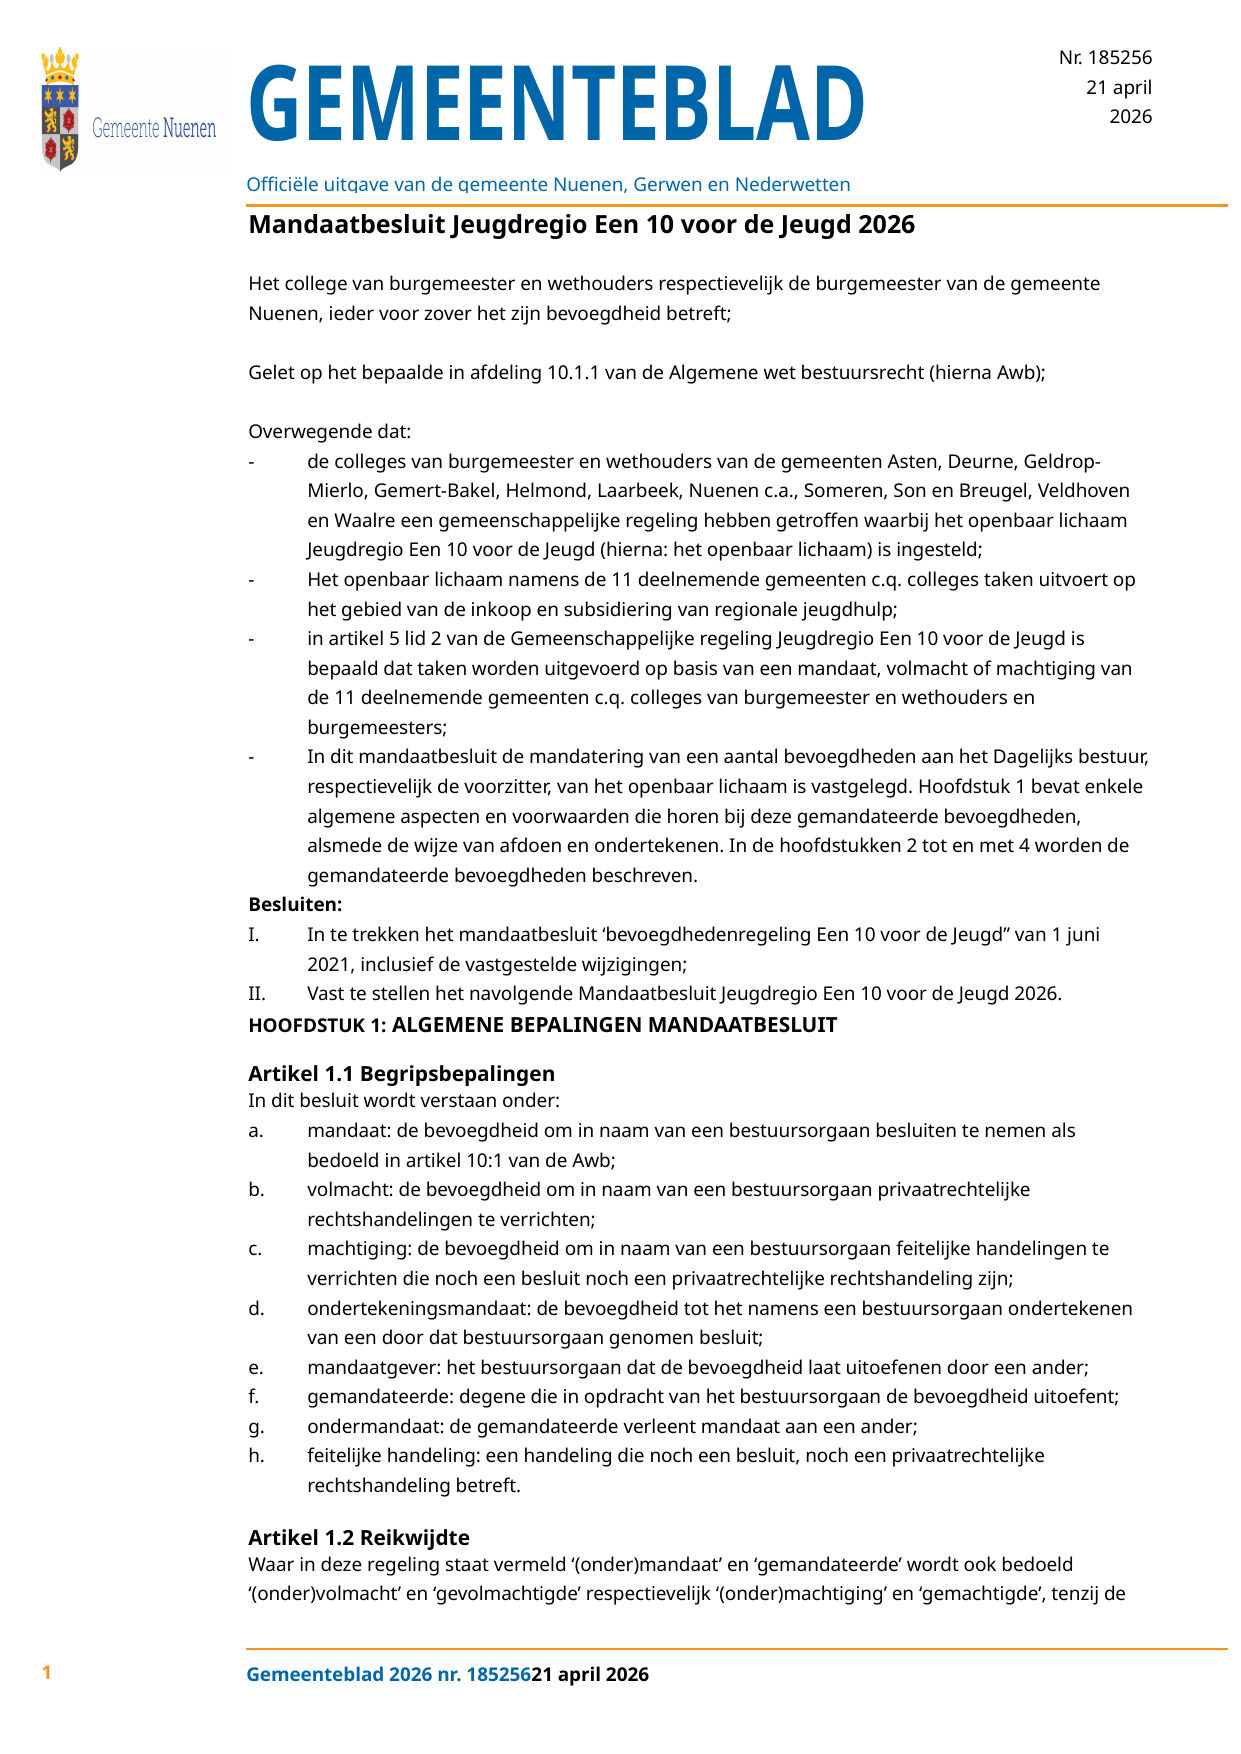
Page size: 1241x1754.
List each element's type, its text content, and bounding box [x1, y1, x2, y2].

list feitelijke handeling: een handeling die noch een besluit, noch een privaatrechtelijke rechtshandeling betreft. [248, 1443, 1152, 1498]
list machtiging: de bevoegdheid om in naam van een bestuursorgaan feitelijke handelingen te verrichten die noch een besluit noch een privaatrechtelijke rechtshandeling zijn; [248, 1236, 1152, 1291]
text Gelet op het bepaalde in afdeling 10.1.1 van de Algemene wet bestuursrecht (hierna Awb); [248, 359, 1152, 385]
list Vast te stellen het navolgende Mandaatbesluit Jeugdregio Een 10 voor de Jeugd 2026. [248, 980, 1152, 1006]
text Mandaatbesluit Jeugdregio Een 10 voor de Jeugd 2026 [248, 207, 1152, 241]
list mandaatgever: het bestuursorgaan dat de bevoegdheid laat uitoefenen door een ander; [248, 1354, 1152, 1379]
list volmacht: de bevoegdheid om in naam van een bestuursorgaan privaatrechtelijke rechtshandelingen te verrichten; [248, 1176, 1152, 1232]
text Overwegende dat: [248, 418, 1152, 444]
list de colleges van burgemeester en wethouders van de gemeenten Asten, Deurne, Geldrop-Mierlo, Gemert-Bakel, Helmond, Laarbeek, Nuenen c.a., Someren, Son en Breugel, Veldhoven en Waalre een gemeenschappelijke regeling hebben getroffen waarbij het openbaar lichaam Jeugdregio Een 10 voor de Jeugd (hierna: het openbaar lichaam) is ingesteld; [248, 448, 1152, 562]
text Waar in deze regeling staat vermeld ‘(onder)mandaat’ en ‘gemandateerde’ wordt ook bedoeld ‘(onder)volmacht’ en ‘gevolmachtigde’ respectievelijk ‘(onder)machtiging’ en ‘gemachtigde’, tenzij de [248, 1551, 1152, 1606]
text Artikel 1.1 Begripsbepalingen [248, 1059, 1152, 1088]
text Het college van burgemeester en wethouders respectievelijk de burgemeester van de gemeente Nuenen, ieder voor zover het zijn bevoegdheid betreft; [248, 270, 1152, 326]
list ondermandaat: de gemandateerde verleent mandaat aan een ander; [248, 1413, 1152, 1439]
text HOOFDSTUK 1: ALGEMENE BEPALINGEN MANDAATBESLUIT [248, 1010, 1152, 1038]
text Artikel 1.2 Reikwijdte [248, 1523, 1152, 1551]
list In te trekken het mandaatbesluit ‘bevoegdhedenregeling Een 10 voor de Jeugd” van 1 juni 2021, inclusief de vastgestelde wijzigingen; [248, 921, 1152, 976]
text Besluiten: [248, 892, 1152, 917]
text In dit besluit wordt verstaan onder: [248, 1088, 1152, 1113]
list in artikel 5 lid 2 van de Gemeenschappelijke regeling Jeugdregio Een 10 voor de Jeugd is bepaald dat taken worden uitgevoerd op basis van een mandaat, volmacht of machtiging van de 11 deelnemende gemeenten c.q. colleges van burgemeester en wethouders en burgemeesters; [248, 625, 1152, 740]
list Het openbaar lichaam namens de 11 deelnemende gemeenten c.q. colleges taken uitvoert op het gebied van de inkoop en subsidiering van regionale jeugdhulp; [248, 566, 1152, 621]
list gemandateerde: degene die in opdracht van het bestuursorgaan de bevoegdheid uitoefent; [248, 1383, 1152, 1409]
list In dit mandaatbesluit de mandatering van een aantal bevoegdheden aan het Dagelijks bestuur, respectievelijk de voorzitter, van het openbaar lichaam is vastgelegd. Hoofdstuk 1 bevat enkele algemene aspecten en voorwaarden die horen bij deze gemandateerde bevoegdheden, alsmede de wijze van afdoen en ondertekenen. In de hoofdstukken 2 tot en met 4 worden de gemandateerde bevoegdheden beschreven. [248, 744, 1152, 888]
list mandaat: de bevoegdheid om in naam van een bestuursorgaan besluiten te nemen als bedoeld in artikel 10:1 van de Awb; [248, 1117, 1152, 1172]
picture [41, 47, 231, 172]
list ondertekeningsmandaat: de bevoegdheid tot het namens een bestuursorgaan ondertekenen van een door dat bestuursorgaan genomen besluit; [248, 1295, 1152, 1350]
